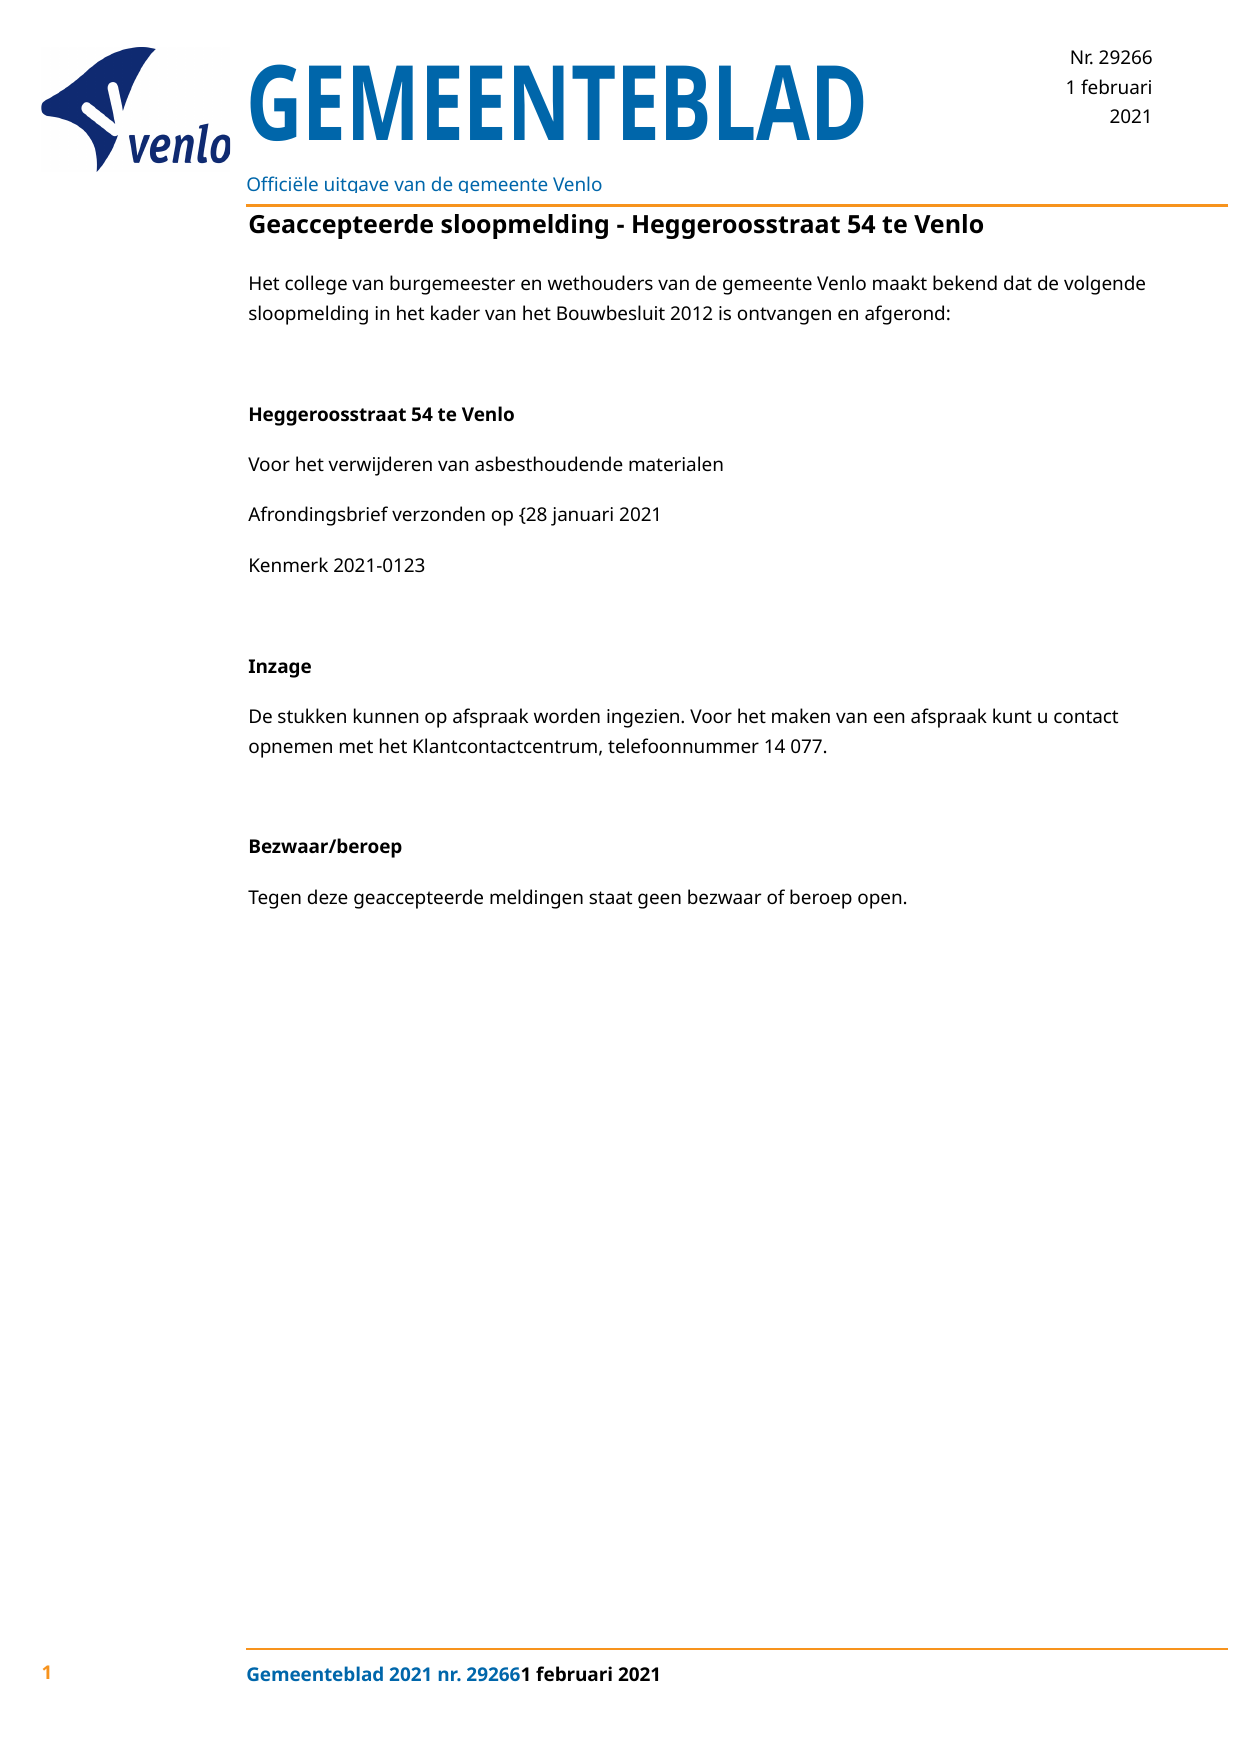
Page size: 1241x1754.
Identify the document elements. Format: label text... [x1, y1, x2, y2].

text Voor het verwijderen van asbesthoudende materialen [248, 451, 1152, 477]
text Het college van burgemeester en wethouders van de gemeente Venlo maakt bekend dat de volgende sloopmelding in het kader van het Bouwbesluit 2012 is ontvangen en afgerond: [248, 270, 1152, 326]
text Afrondingsbrief verzonden op {28 januari 2021 [248, 502, 1152, 527]
text Bezwaar/beroep [248, 834, 1152, 859]
text Heggeroosstraat 54 te Venlo [248, 401, 1152, 426]
text Tegen deze geaccepteerde meldingen staat geen bezwaar of beroep open. [248, 884, 1152, 910]
text Kenmerk 2021-0123 [248, 552, 1152, 578]
text De stukken kunnen op afspraak worden ingezien. Voor het maken van een afspraak kunt u contact opnemen met het Klantcontactcentrum, telefoonnummer 14 077. [248, 703, 1152, 758]
picture [41, 47, 231, 172]
text Geaccepteerde sloopmelding - Heggeroosstraat 54 te Venlo [248, 207, 1152, 241]
text Inzage [248, 653, 1152, 678]
